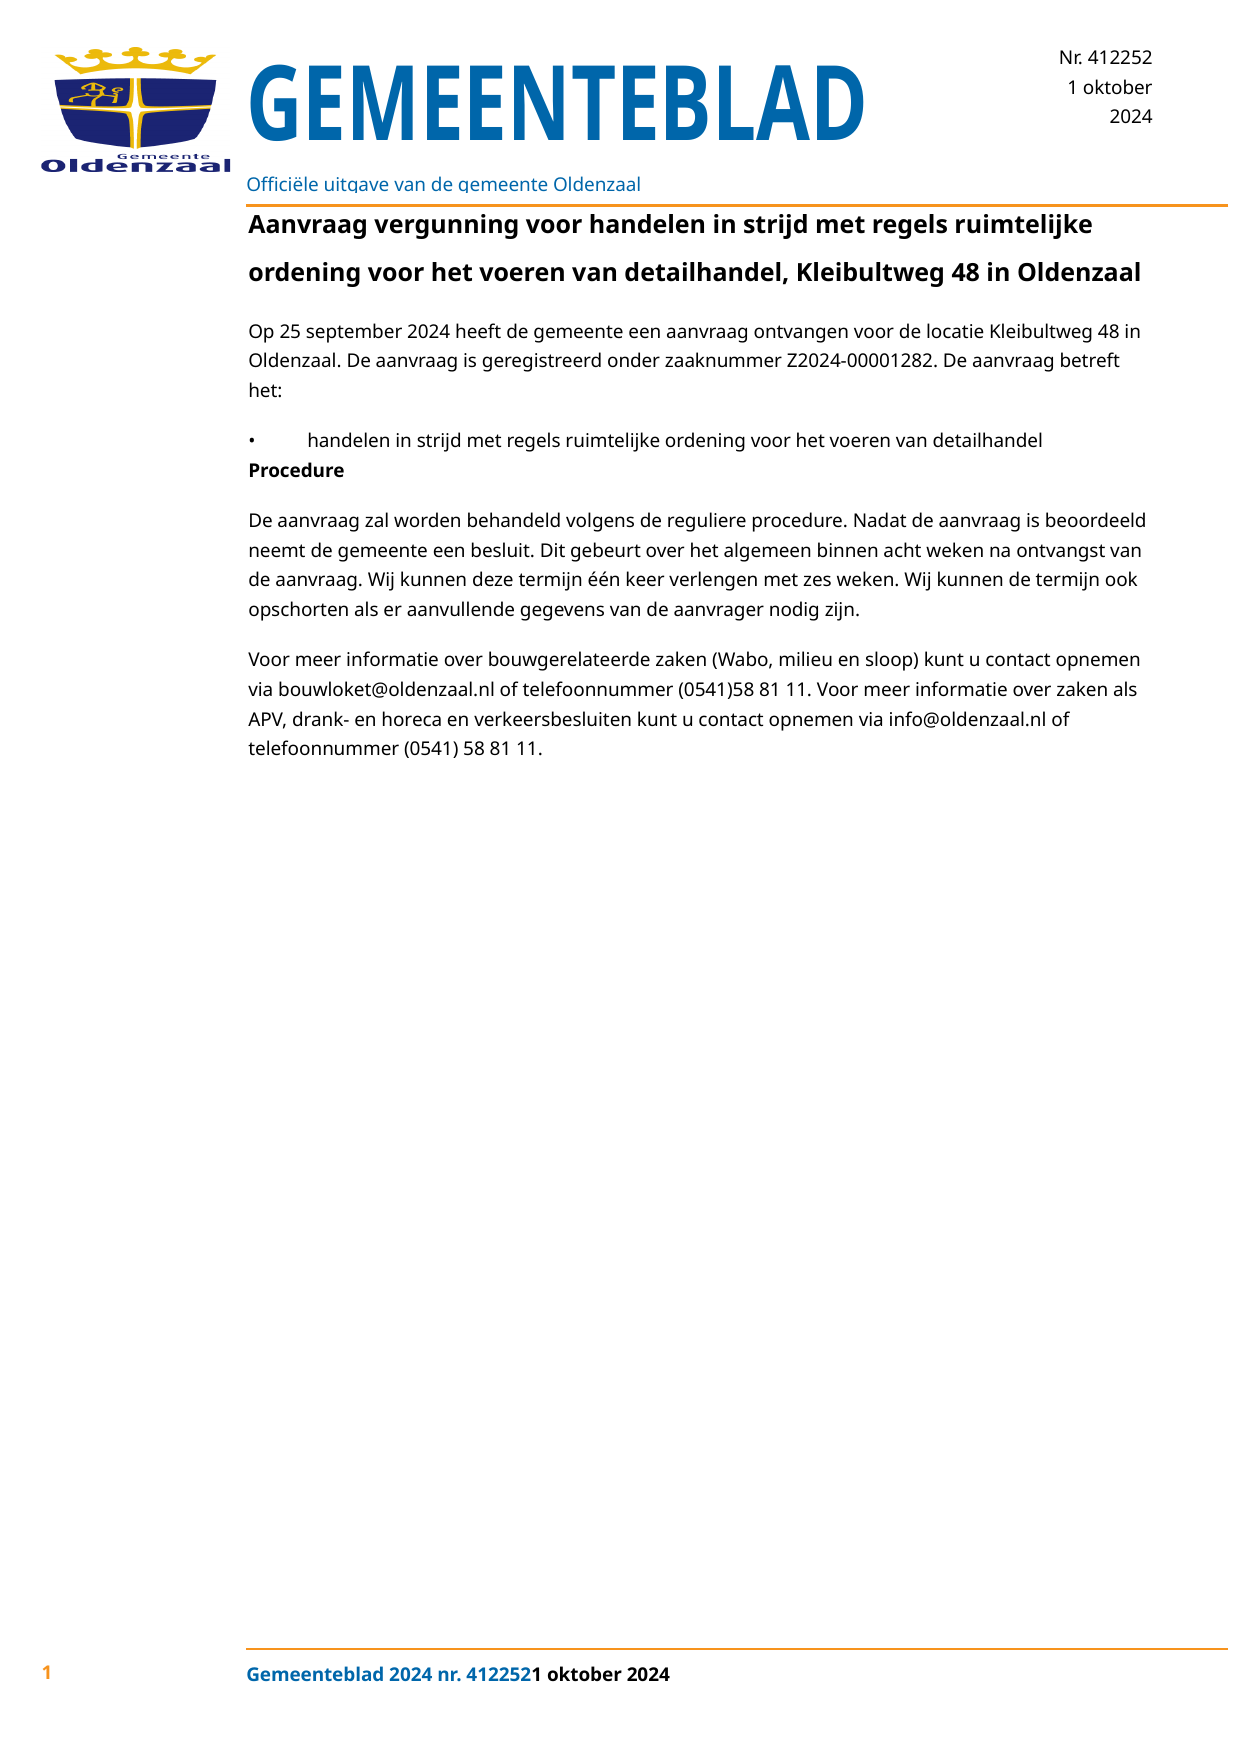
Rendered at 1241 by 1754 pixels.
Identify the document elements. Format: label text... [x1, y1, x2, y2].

picture [41, 47, 231, 172]
text Aanvraag vergunning voor handelen in strijd met regels ruimtelijke ordening voor het voeren van detailhandel, Kleibultweg 48 in Oldenzaal [248, 207, 1152, 288]
text De aanvraag zal worden behandeld volgens de reguliere procedure. Nadat de aanvraag is beoordeeld neemt de gemeente een besluit. Dit gebeurt over het algemeen binnen acht weken na ontvangst van de aanvraag. Wij kunnen deze termijn één keer verlengen met zes weken. Wij kunnen de termijn ook opschorten als er aanvullende gegevens van de aanvrager nodig zijn. [248, 507, 1152, 622]
text Procedure [248, 457, 1152, 483]
list handelen in strijd met regels ruimtelijke ordening voor het voeren van detailhandel [248, 427, 1152, 453]
text Voor meer informatie over bouwgerelateerde zaken (Wabo, milieu en sloop) kunt u contact opnemen via bouwloket@oldenzaal.nl of telefoonnummer (0541)58 81 11. Voor meer informatie over zaken als APV, drank- en horeca en verkeersbesluiten kunt u contact opnemen via info@oldenzaal.nl of telefoonnummer (0541) 58 81 11. [248, 647, 1152, 761]
text Op 25 september 2024 heeft de gemeente een aanvraag ontvangen voor de locatie Kleibultweg 48 in Oldenzaal. De aanvraag is geregistreerd onder zaaknummer Z2024-00001282. De aanvraag betreft het: [248, 318, 1152, 403]
